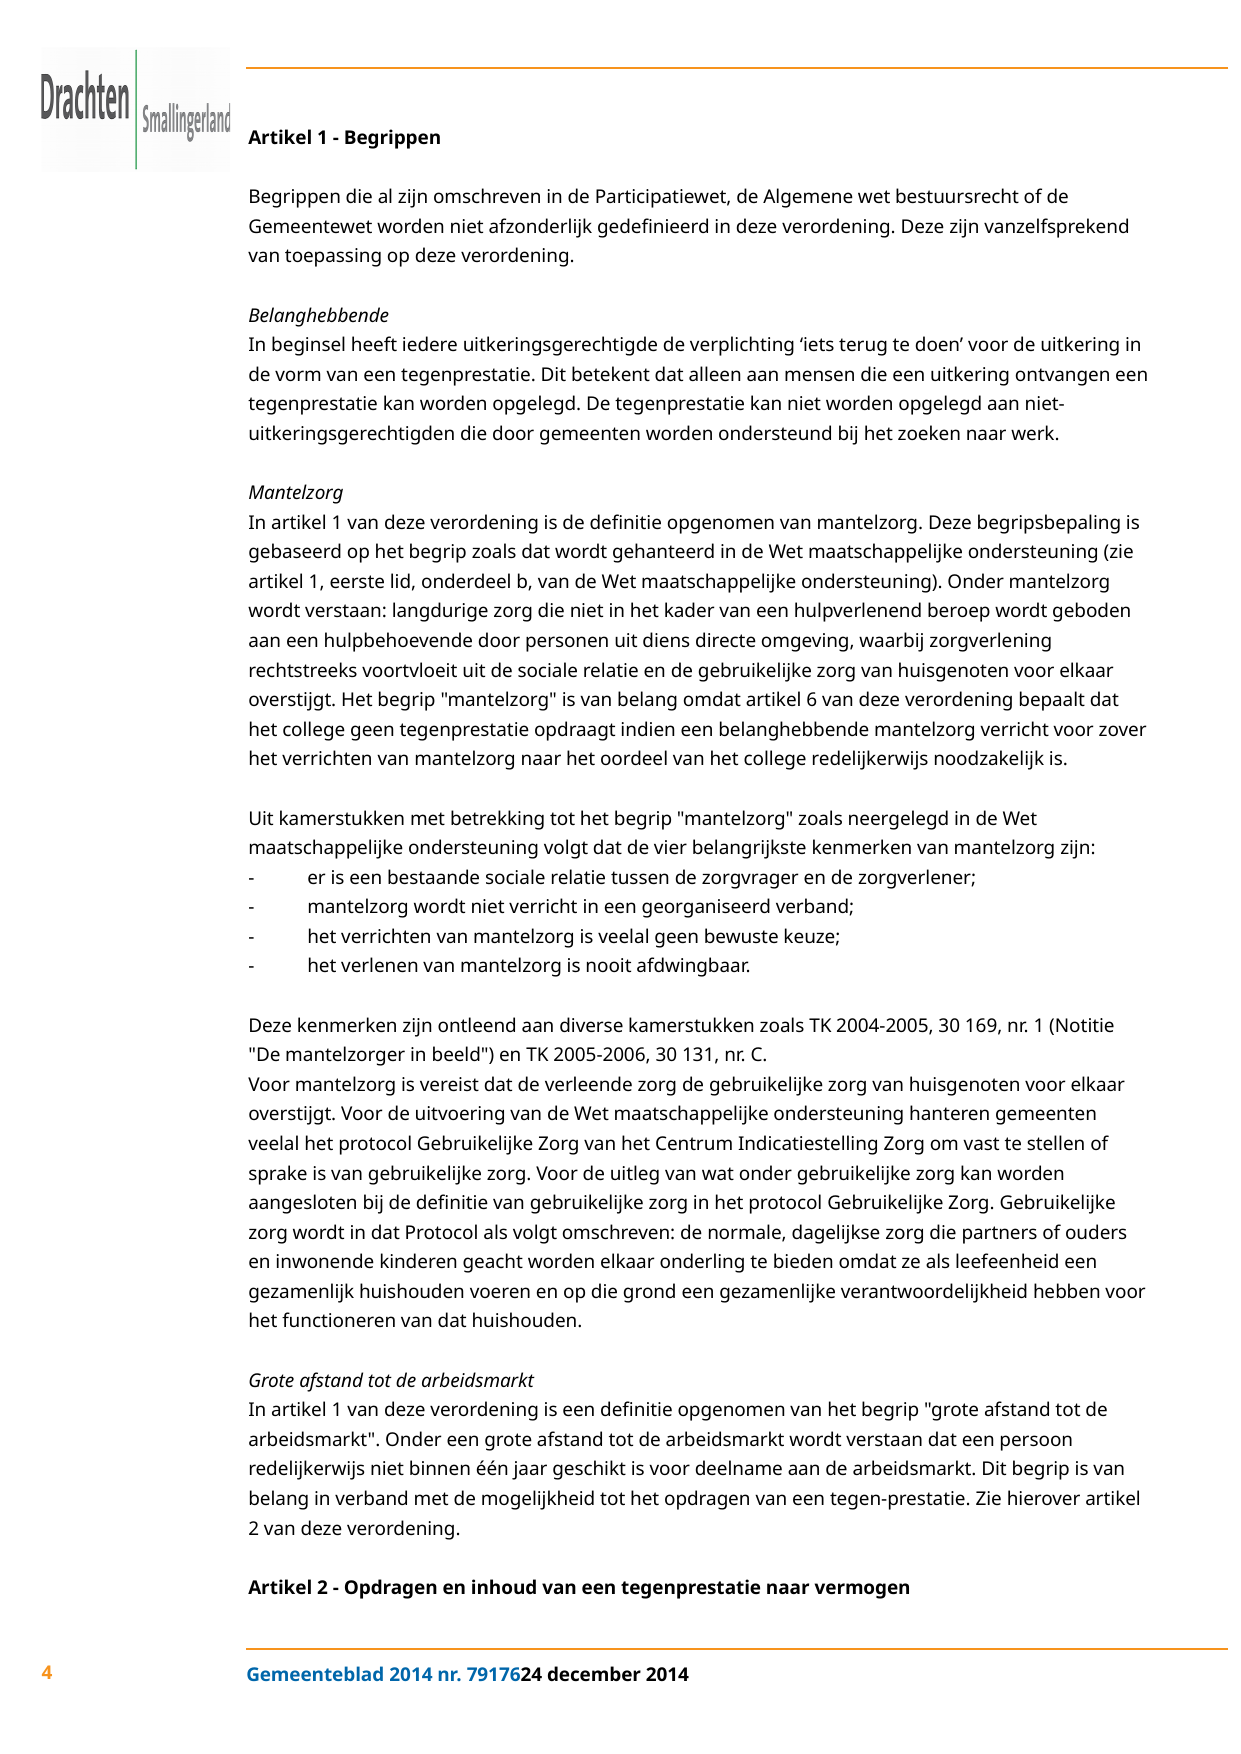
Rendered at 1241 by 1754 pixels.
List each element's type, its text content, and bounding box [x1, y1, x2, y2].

text In beginsel heeft iedere uitkeringsgerechtigde de verplichting ‘iets terug te doen’ voor de uitkering in de vorm van een tegenprestatie. Dit betekent dat alleen aan mensen die een uitkering ontvangen een tegenprestatie kan worden opgelegd. De tegenprestatie kan niet worden opgelegd aan niet- uitkeringsgerechtigden die door gemeenten worden ondersteund bij het zoeken naar werk. [248, 331, 1152, 446]
text In artikel 1 van deze verordening is de definitie opgenomen van mantelzorg. Deze begripsbepaling is gebaseerd op het begrip zoals dat wordt gehanteerd in de Wet maatschappelijke ondersteuning (zie artikel 1, eerste lid, onderdeel b, van de Wet maatschappelijke ondersteuning). Onder mantelzorg wordt verstaan: langdurige zorg die niet in het kader van een hulpverlenend beroep wordt geboden aan een hulpbehoevende door personen uit diens directe omgeving, waarbij zorgverlening rechtstreeks voortvloeit uit de sociale relatie en de gebruikelijke zorg van huisgenoten voor elkaar overstijgt. Het begrip "mantelzorg" is van belang omdat artikel 6 van deze verordening bepaalt dat het college geen tegenprestatie opdraagt indien een belanghebbende mantelzorg verricht voor zover het verrichten van mantelzorg naar het oordeel van het college redelijkerwijs noodzakelijk is. [248, 509, 1152, 771]
list het verrichten van mantelzorg is veelal geen bewuste keuze; [248, 923, 1152, 949]
text Uit kamerstukken met betrekking tot het begrip "mantelzorg" zoals neergelegd in de Wet maatschappelijke ondersteuning volgt dat de vier belangrijkste kenmerken van mantelzorg zijn: [248, 805, 1152, 860]
text Voor mantelzorg is vereist dat de verleende zorg de gebruikelijke zorg van huisgenoten voor elkaar overstijgt. Voor de uitvoering van de Wet maatschappelijke ondersteuning hanteren gemeenten veelal het protocol Gebruikelijke Zorg van het Centrum Indicatiestelling Zorg om vast te stellen of sprake is van gebruikelijke zorg. Voor de uitleg van wat onder gebruikelijke zorg kan worden aangesloten bij de definitie van gebruikelijke zorg in het protocol Gebruikelijke Zorg. Gebruikelijke zorg wordt in dat Protocol als volgt omschreven: de normale, dagelijkse zorg die partners of ouders en inwonende kinderen geacht worden elkaar onderling te bieden omdat ze als leefeenheid een gezamenlijk huishouden voeren en op die grond een gezamenlijke verantwoordelijkheid hebben voor het functioneren van dat huishouden. [248, 1071, 1152, 1333]
text Belanghebbende [248, 302, 1152, 328]
text Grote afstand tot de arbeidsmarkt [248, 1367, 1152, 1393]
list het verlenen van mantelzorg is nooit afdwingbaar. [248, 953, 1152, 978]
list er is een bestaande sociale relatie tussen de zorgvrager en de zorgverlener; [248, 864, 1152, 890]
text In artikel 1 van deze verordening is een definitie opgenomen van het begrip "grote afstand tot de arbeidsmarkt". Onder een grote afstand tot de arbeidsmarkt wordt verstaan dat een persoon redelijkerwijs niet binnen één jaar geschikt is voor deelname aan de arbeidsmarkt. Dit begrip is van belang in verband met de mogelijkheid tot het opdragen van een tegen-prestatie. Zie hierover artikel 2 van deze verordening. [248, 1396, 1152, 1541]
text Mantelzorg [248, 479, 1152, 505]
text Deze kenmerken zijn ontleend aan diverse kamerstukken zoals TK 2004-2005, 30 169, nr. 1 (Notitie "De mantelzorger in beeld") en TK 2005-2006, 30 131, nr. C. [248, 1012, 1152, 1067]
picture [41, 47, 231, 172]
text Begrippen die al zijn omschreven in de Participatiewet, de Algemene wet bestuursrecht of de Gemeentewet worden niet afzonderlijk gedefinieerd in deze verordening. Deze zijn vanzelfsprekend van toepassing op deze verordening. [248, 183, 1152, 268]
list mantelzorg wordt niet verricht in een georganiseerd verband; [248, 893, 1152, 919]
text Artikel 1 - Begrippen [248, 124, 1152, 150]
text Artikel 2 - Opdragen en inhoud van een tegenprestatie naar vermogen [248, 1574, 1152, 1600]
